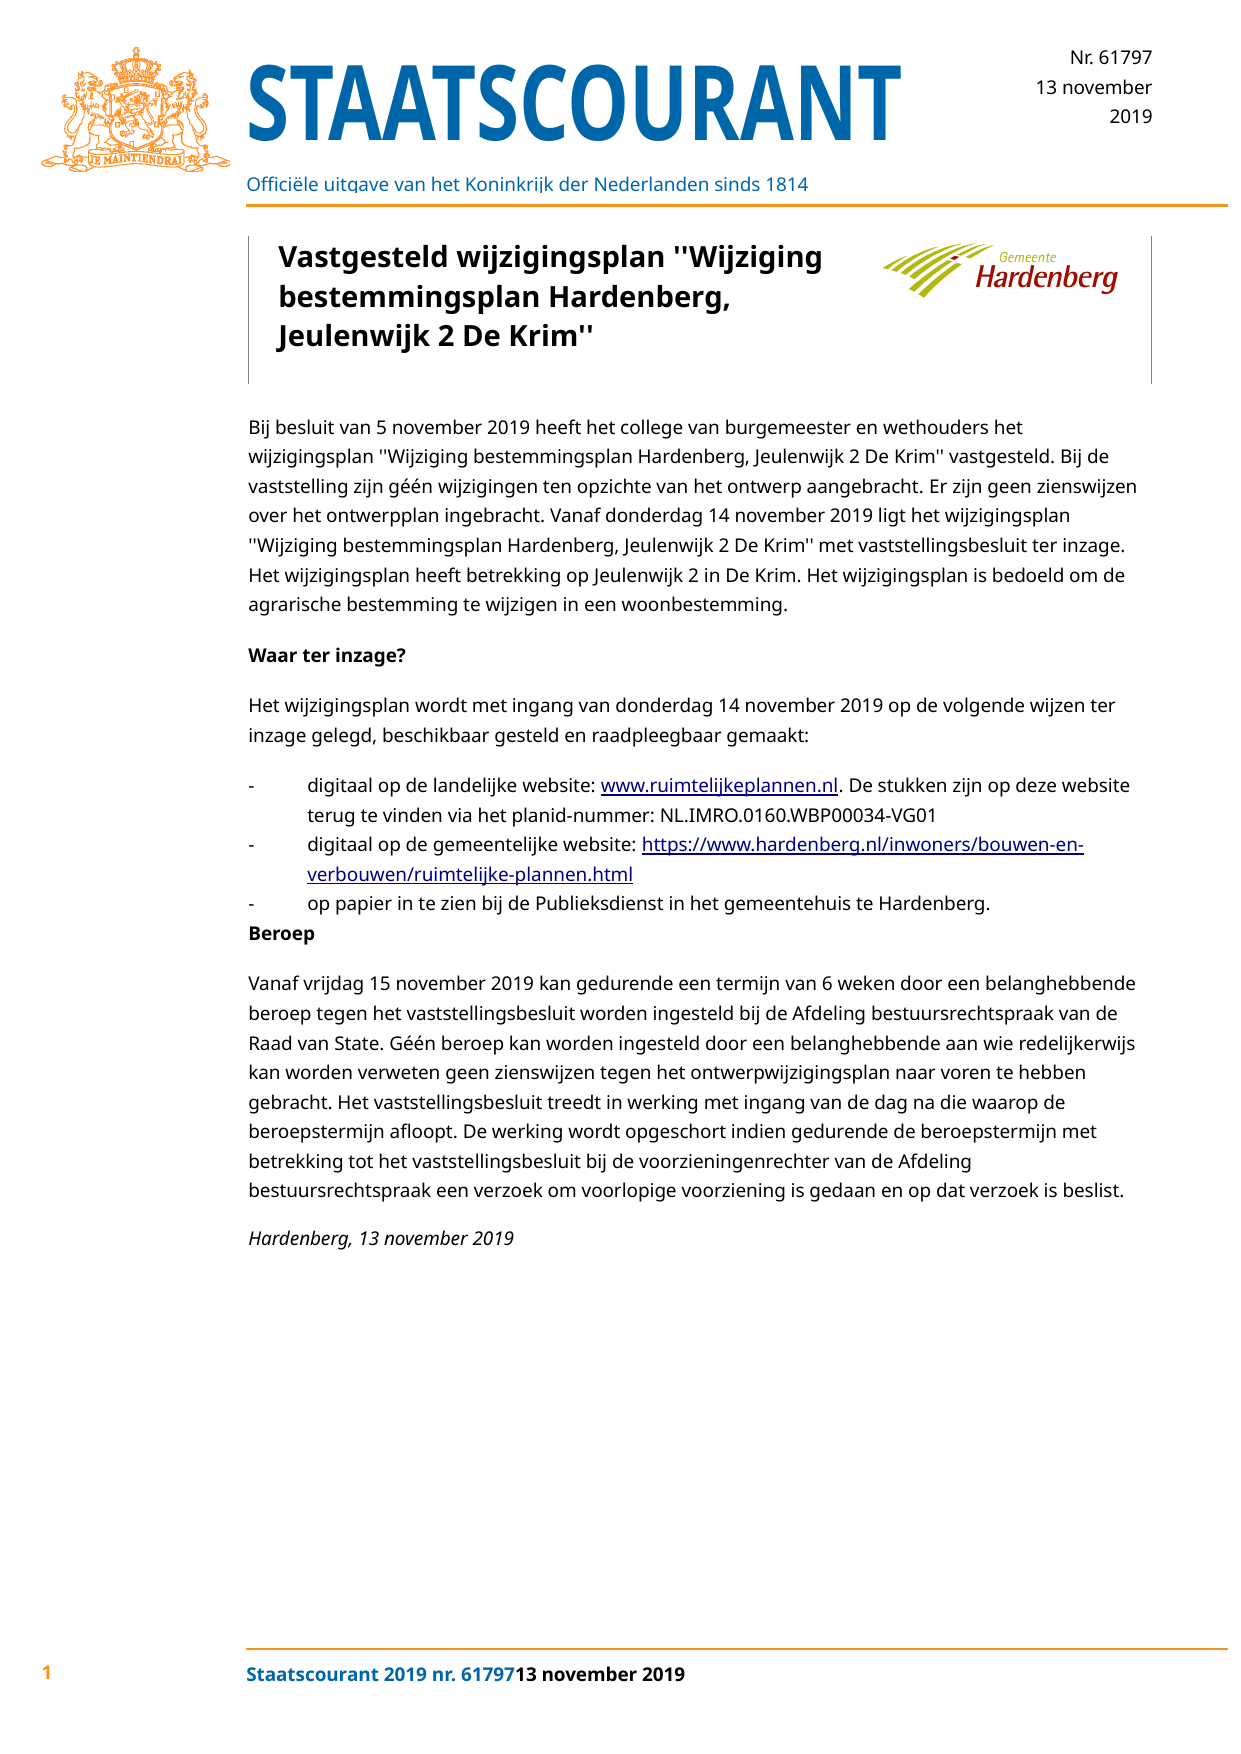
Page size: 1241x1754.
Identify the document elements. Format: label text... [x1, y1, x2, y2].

table_header [850, 236, 1151, 384]
picture [41, 47, 231, 172]
list digitaal op de gemeentelijke website: https://www.hardenberg.nl/inwoners/bouwen-en-verbouwen/ruimtelijke-plannen.html [248, 831, 1152, 887]
picture [882, 236, 1119, 309]
text Het wijzigingsplan wordt met ingang van donderdag 14 november 2019 op de volgende wijzen ter inzage gelegd, beschikbaar gesteld en raadpleegbaar gemaakt: [248, 692, 1152, 748]
text Vanaf vrijdag 15 november 2019 kan gedurende een termijn van 6 weken door een belanghebbende beroep tegen het vaststellingsbesluit worden ingesteld bij de Afdeling bestuursrechtspraak van de Raad van State. Géén beroep kan worden ingesteld door een belanghebbende aan wie redelijkerwijs kan worden verweten geen zienswijzen tegen het ontwerpwijzigingsplan naar voren te hebben gebracht. Het vaststellingsbesluit treedt in werking met ingang van de dag na die waarop de beroepstermijn afloopt. De werking wordt opgeschort indien gedurende de beroepstermijn met betrekking tot het vaststellingsbesluit bij de voorzieningenrechter van de Afdeling bestuursrechtspraak een verzoek om voorlopige voorziening is gedaan en op dat verzoek is beslist. [248, 971, 1152, 1203]
text Beroep [248, 920, 1152, 946]
table_header Vastgesteld wijzigingsplan ''Wijziging bestemmingsplan Hardenberg, Jeulenwijk 2 De Krim'' [249, 236, 850, 384]
list digitaal op de landelijke website: www.ruimtelijkeplannen.nl. De stukken zijn op deze website terug te vinden via het planid-nummer: NL.IMRO.0160.WBP00034-VG01 [248, 772, 1152, 828]
text Waar ter inzage? [248, 642, 1152, 668]
text Bij besluit van 5 november 2019 heeft het college van burgemeester en wethouders het wijzigingsplan ''Wijziging bestemmingsplan Hardenberg, Jeulenwijk 2 De Krim'' vastgesteld. Bij de vaststelling zijn géén wijzigingen ten opzichte van het ontwerp aangebracht. Er zijn geen zienswijzen over het ontwerpplan ingebracht. Vanaf donderdag 14 november 2019 ligt het wijzigingsplan ''Wijziging bestemmingsplan Hardenberg, Jeulenwijk 2 De Krim'' met vaststellingsbesluit ter inzage. Het wijzigingsplan heeft betrekking op Jeulenwijk 2 in De Krim. Het wijzigingsplan is bedoeld om de agrarische bestemming te wijzigen in een woonbestemming. [248, 414, 1152, 617]
text Hardenberg, 13 november 2019 [248, 1226, 1152, 1251]
list op papier in te zien bij de Publieksdienst in het gemeentehuis te Hardenberg. [248, 891, 1152, 916]
